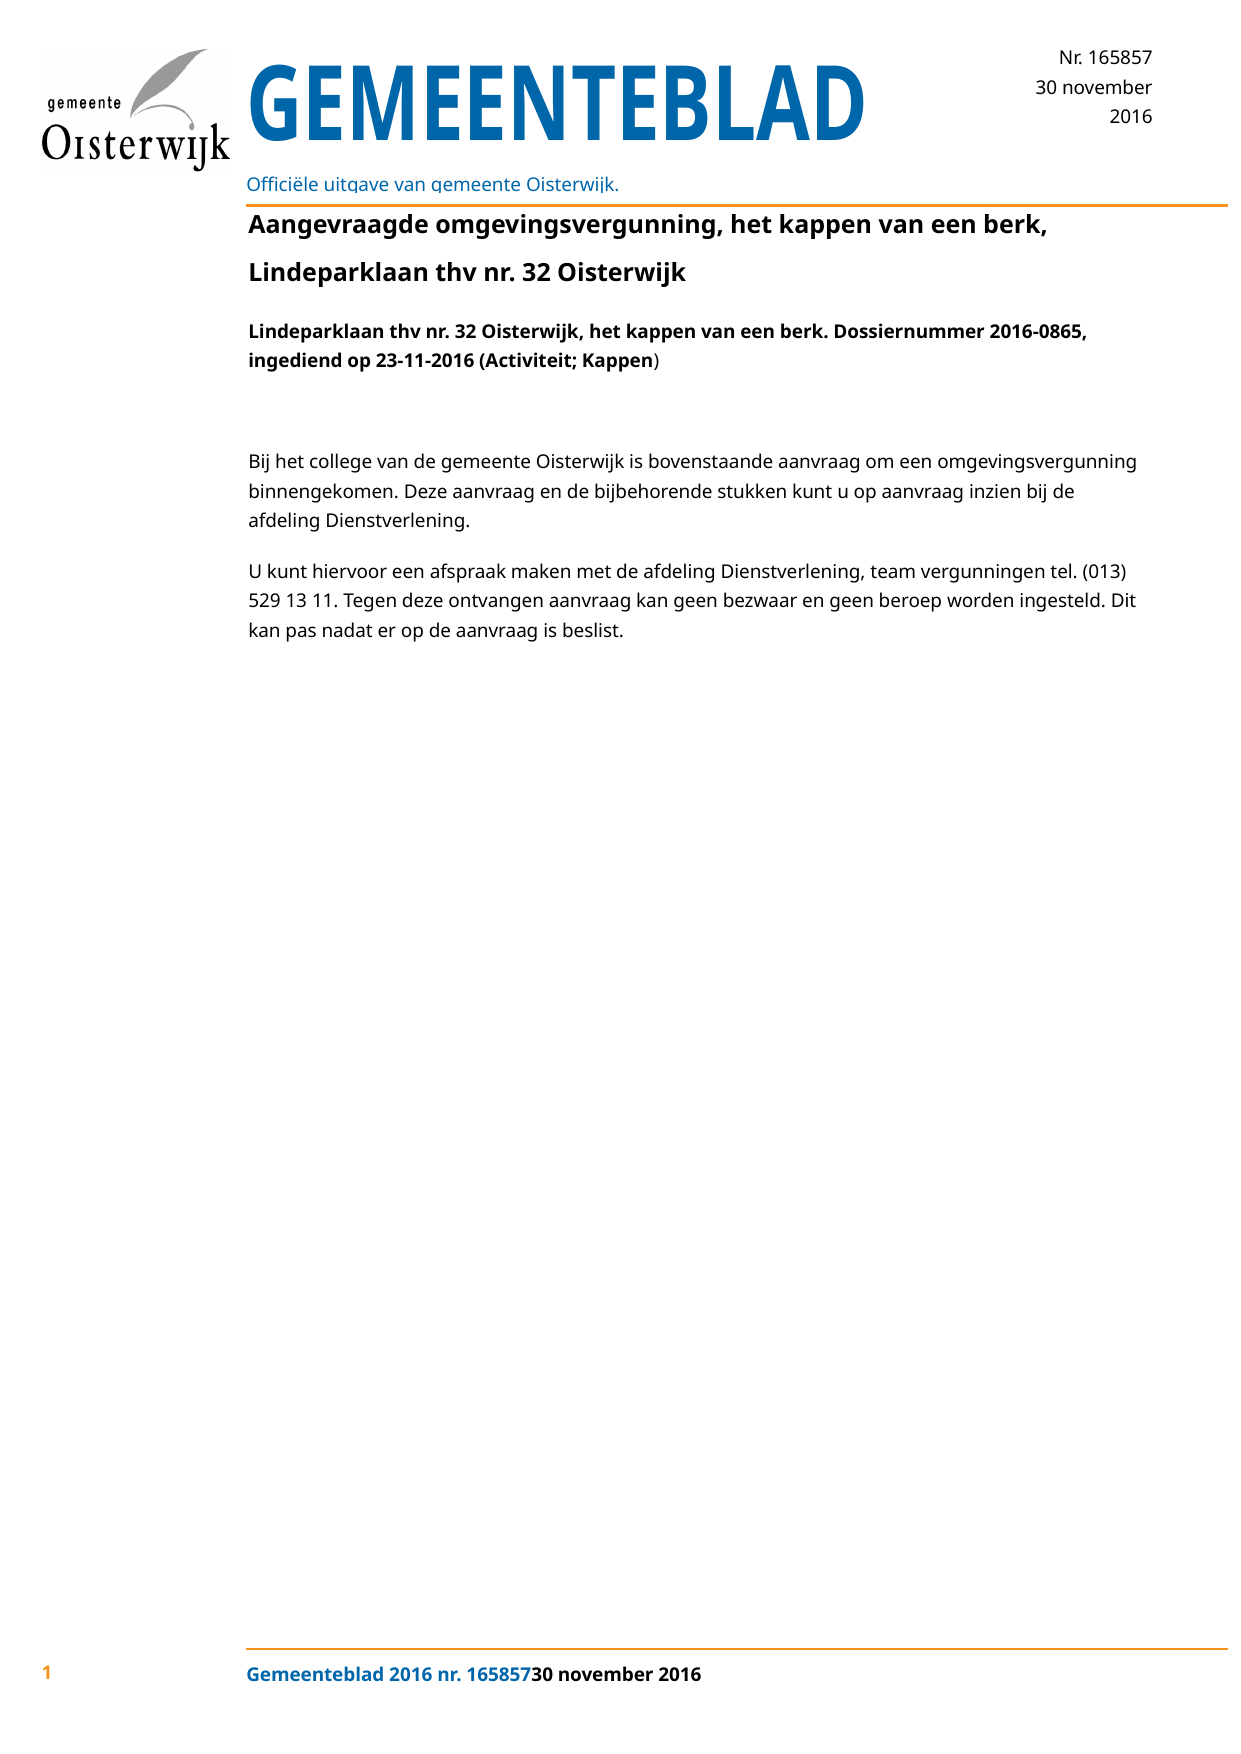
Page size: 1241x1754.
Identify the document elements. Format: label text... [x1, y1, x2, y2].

text Aangevraagde omgevingsvergunning, het kappen van een berk, Lindeparklaan thv nr. 32 Oisterwijk [248, 207, 1152, 288]
picture [41, 47, 231, 172]
text Lindeparklaan thv nr. 32 Oisterwijk, het kappen van een berk. Dossiernummer 2016-0865, ingediend op 23-11-2016 (Activiteit; Kappen) [248, 318, 1152, 373]
text U kunt hiervoor een afspraak maken met de afdeling Dienstverlening, team vergunningen tel. (013) 529 13 11. Tegen deze ontvangen aanvraag kan geen bezwaar en geen beroep worden ingesteld. Dit kan pas nadat er op de aanvraag is beslist. [248, 558, 1152, 643]
text Bij het college van de gemeente Oisterwijk is bovenstaande aanvraag om een omgevingsvergunning binnengekomen. Deze aanvraag en de bijbehorende stukken kunt u op aanvraag inzien bij de afdeling Dienstverlening. [248, 448, 1152, 533]
